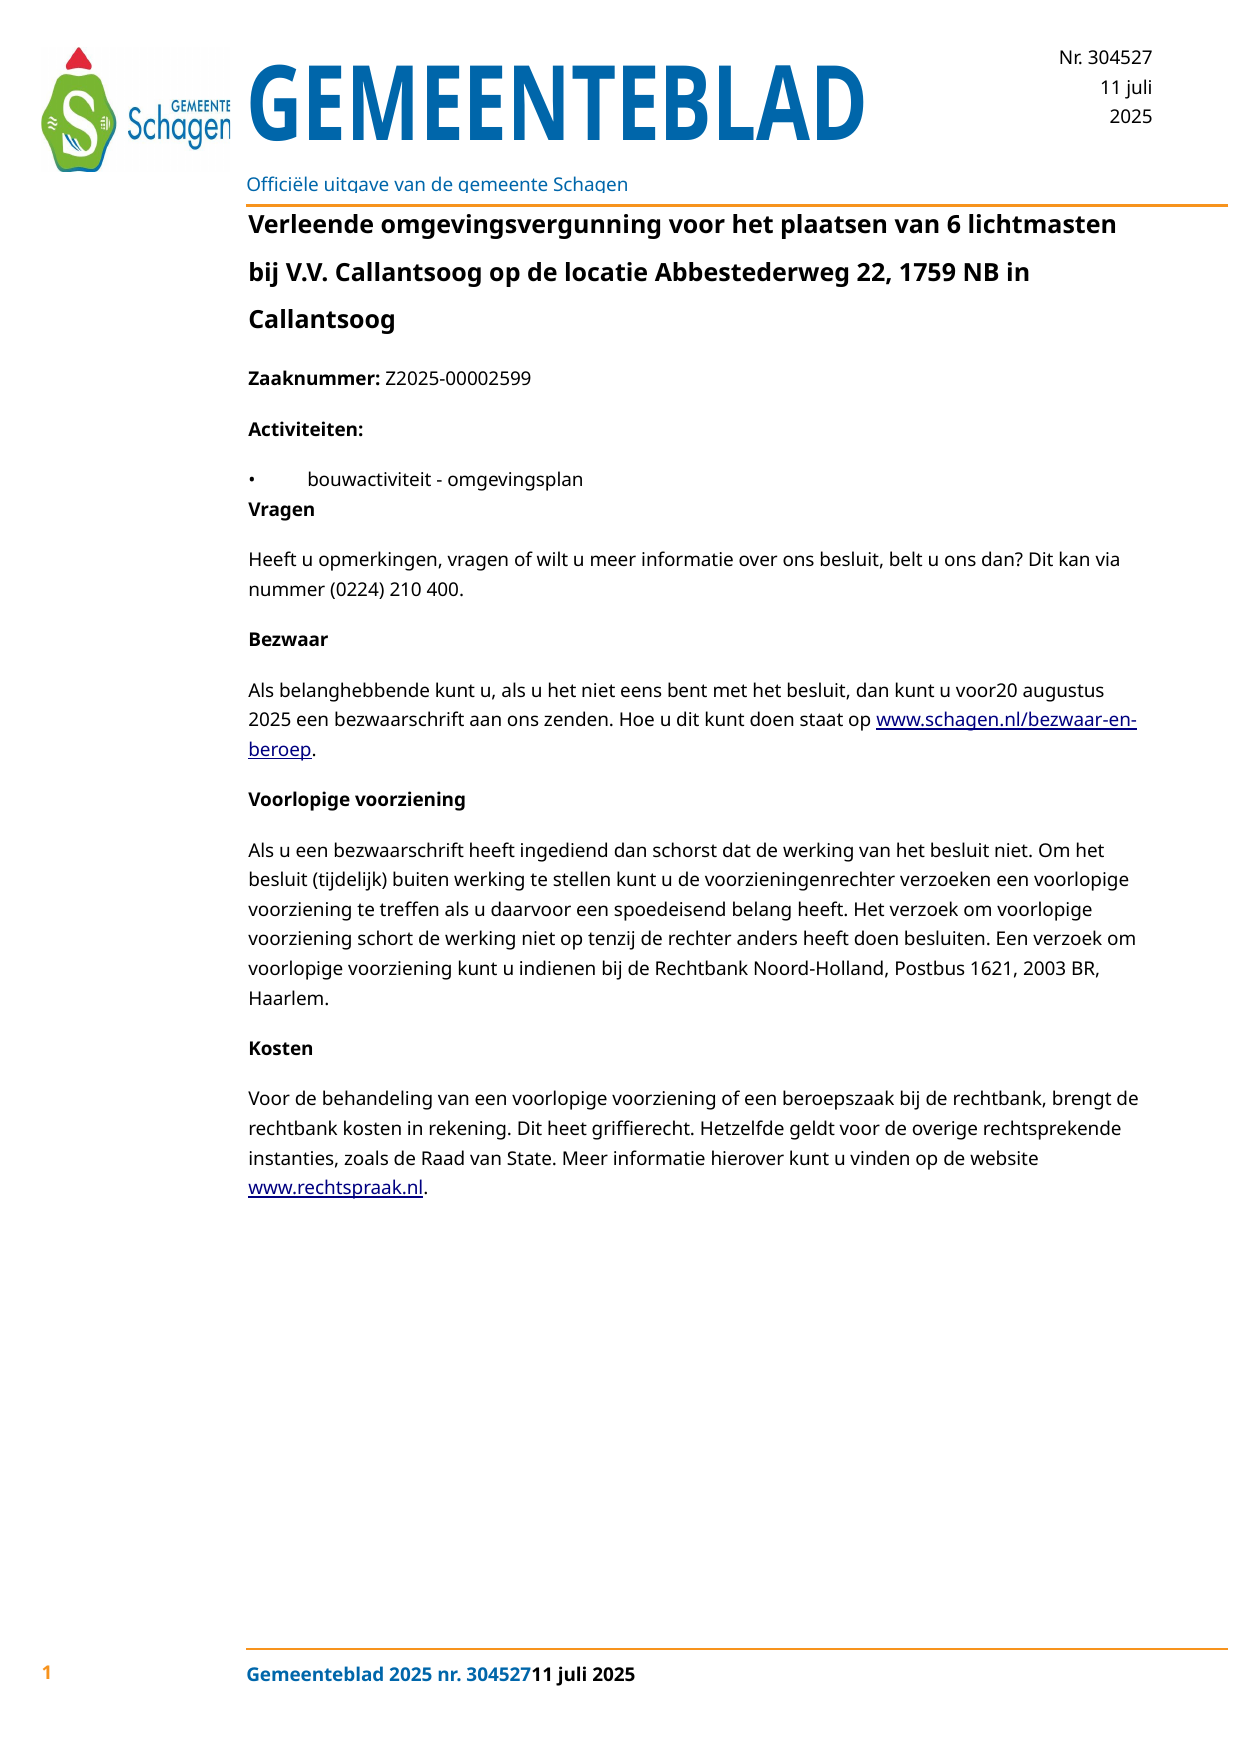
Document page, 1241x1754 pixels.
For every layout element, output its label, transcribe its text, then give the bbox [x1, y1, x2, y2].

text Als u een bezwaarschrift heeft ingediend dan schorst dat de werking van het besluit niet. Om het besluit (tijdelijk) buiten werking te stellen kunt u de voorzieningenrechter verzoeken een voorlopige voorziening te treffen als u daarvoor een spoedeisend belang heeft. Het verzoek om voorlopige voorziening schort de werking niet op tenzij de rechter anders heeft doen besluiten. Een verzoek om voorlopige voorziening kunt u indienen bij de Rechtbank Noord-Holland, Postbus 1621, 2003 BR, Haarlem. [248, 837, 1152, 1010]
text Zaaknummer: Z2025-00002599 [248, 366, 1152, 391]
text Heeft u opmerkingen, vragen of wilt u meer informatie over ons besluit, belt u ons dan? Dit kan via nummer (0224) 210 400. [248, 546, 1152, 602]
text Verleende omgevingsvergunning voor het plaatsen van 6 lichtmasten bij V.V. Callantsoog op de locatie Abbestederweg 22, 1759 NB in Callantsoog [248, 207, 1152, 336]
text Voorlopige voorziening [248, 786, 1152, 812]
text Vragen [248, 496, 1152, 522]
text Bezwaar [248, 626, 1152, 652]
picture [41, 47, 231, 172]
text Kosten [248, 1035, 1152, 1061]
text Voor de behandeling van een voorlopige voorziening of een beroepszaak bij de rechtbank, brengt de rechtbank kosten in rekening. Dit heet griffierecht. Hetzelfde geldt voor de overige rechtsprekende instanties, zoals de Raad van State. Meer informatie hierover kunt u vinden op de website www.rechtspraak.nl. [248, 1086, 1152, 1200]
list bouwactiviteit - omgevingsplan [248, 466, 1152, 492]
text Als belanghebbende kunt u, als u het niet eens bent met het besluit, dan kunt u voor20 augustus 2025 een bezwaarschrift aan ons zenden. Hoe u dit kunt doen staat op www.schagen.nl/bezwaar-en-beroep. [248, 677, 1152, 762]
text Activiteiten: [248, 416, 1152, 442]
